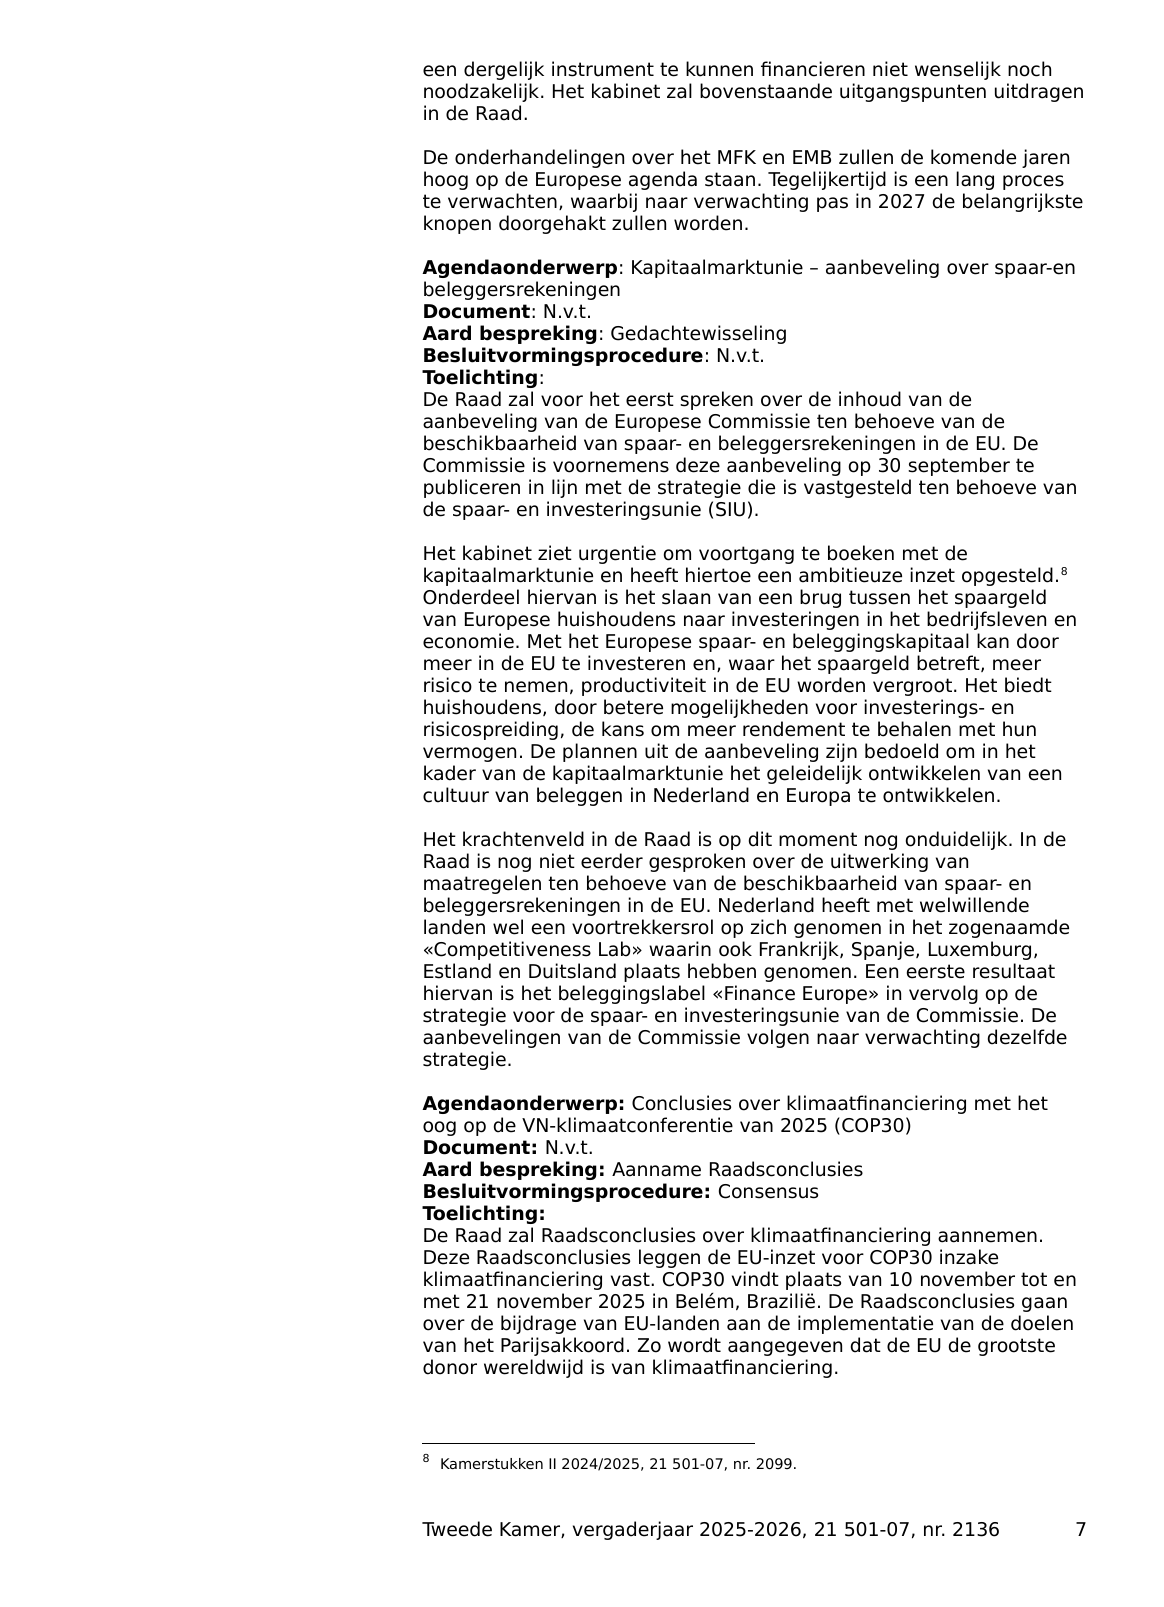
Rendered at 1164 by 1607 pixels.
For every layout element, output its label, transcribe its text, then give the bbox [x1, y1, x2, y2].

text Besluitvormingsprocedure: Consensus [422, 1181, 1087, 1203]
text Document: N.v.t. [422, 301, 1087, 323]
text De Raad zal voor het eerst spreken over de inhoud van de aanbeveling van de Europese Commissie ten behoeve van de beschikbaarheid van spaar- en beleggersrekeningen in de EU. De Commissie is voornemens deze aanbeveling op 30 september te publiceren in lijn met de strategie die is vastgesteld ten behoeve van de spaar- en investeringsunie (SIU). [422, 389, 1087, 521]
text een dergelijk instrument te kunnen financieren niet wenselijk noch noodzakelijk. Het kabinet zal bovenstaande uitgangspunten uitdragen in de Raad. [422, 59, 1087, 125]
text Agendaonderwerp: Kapitaalmarktunie – aanbeveling over spaar-en beleggersrekeningen [422, 257, 1087, 301]
text De onderhandelingen over het MFK en EMB zullen de komende jaren hoog op de Europese agenda staan. Tegelijkertijd is een lang proces te verwachten, waarbij naar verwachting pas in 2027 de belangrijkste knopen doorgehakt zullen worden. [422, 147, 1087, 235]
text Toelichting: [422, 1203, 1087, 1225]
text Agendaonderwerp: Conclusies over klimaatfinanciering met het oog op de VN-klimaatconferentie van 2025 (COP30) [422, 1093, 1087, 1137]
text De Raad zal Raadsconclusies over klimaatfinanciering aannemen. Deze Raadsconclusies leggen de EU-inzet voor COP30 inzake klimaatfinanciering vast. COP30 vindt plaats van 10 november tot en met 21 november 2025 in Belém, Brazilië. De Raadsconclusies gaan over de bijdrage van EU-landen aan de implementatie van de doelen van het Parijsakkoord. Zo wordt aangegeven dat de EU de grootste donor wereldwijd is van klimaatfinanciering. [422, 1225, 1087, 1379]
text Document: N.v.t. [422, 1137, 1087, 1159]
text Besluitvormingsprocedure: N.v.t. [422, 345, 1087, 367]
text Toelichting: [422, 367, 1087, 389]
text Het kabinet ziet urgentie om voortgang te boeken met de kapitaalmarktunie en heeft hiertoe een ambitieuze inzet opgesteld. Onderdeel hiervan is het slaan van een brug tussen het spaargeld van Europese huishoudens naar investeringen in het bedrijfsleven en economie. Met het Europese spaar- en beleggingskapitaal kan door meer in de EU te investeren en, waar het spaargeld betreft, meer risico te nemen, productiviteit in de EU worden vergroot. Het biedt huishoudens, door betere mogelijkheden voor investerings- en risicospreiding, de kans om meer rendement te behalen met hun vermogen. De plannen uit de aanbeveling zijn bedoeld om in het kader van de kapitaalmarktunie het geleidelijk ontwikkelen van een cultuur van beleggen in Nederland en Europa te ontwikkelen. [422, 543, 1087, 807]
text Het krachtenveld in de Raad is op dit moment nog onduidelijk. In de Raad is nog niet eerder gesproken over de uitwerking van maatregelen ten behoeve van de beschikbaarheid van spaar- en beleggersrekeningen in de EU. Nederland heeft met welwillende landen wel een voortrekkersrol op zich genomen in het zogenaamde «Competitiveness Lab» waarin ook Frankrijk, Spanje, Luxemburg, Estland en Duitsland plaats hebben genomen. Een eerste resultaat hiervan is het beleggingslabel «Finance Europe» in vervolg op de strategie voor de spaar- en investeringsunie van de Commissie. De aanbevelingen van de Commissie volgen naar verwachting dezelfde strategie. [422, 829, 1087, 1071]
text Aard bespreking: Gedachtewisseling [422, 323, 1087, 345]
text Aard bespreking: Aanname Raadsconclusies [422, 1159, 1087, 1181]
text Kamerstukken II 2024/2025, 21 501-07, nr. 2099. [422, 1452, 1087, 1474]
